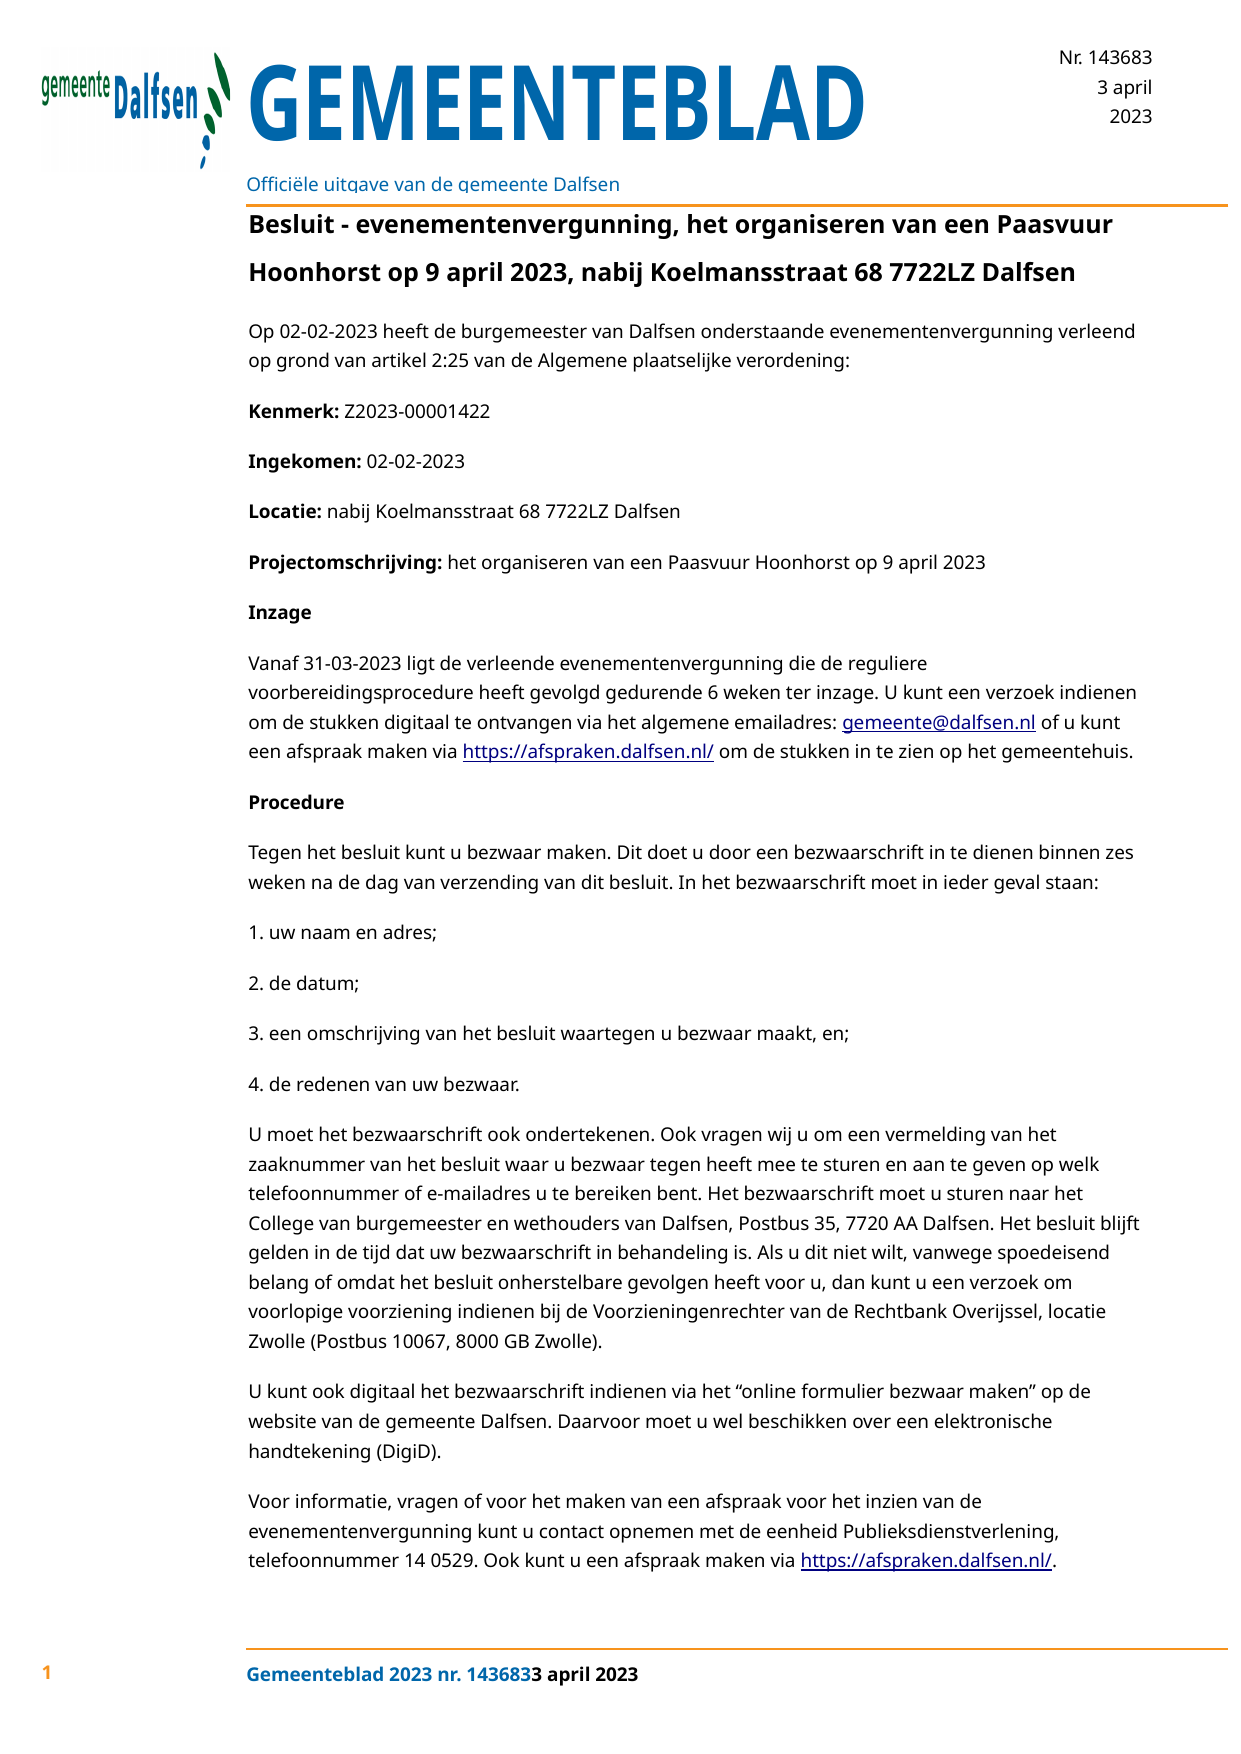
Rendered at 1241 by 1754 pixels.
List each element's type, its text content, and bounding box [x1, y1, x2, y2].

text Tegen het besluit kunt u bezwaar maken. Dit doet u door een bezwaarschrift in te dienen binnen zes weken na de dag van verzending van dit besluit. In het bezwaarschrift moet in ieder geval staan: [248, 839, 1152, 895]
text Projectomschrijving: het organiseren van een Paasvuur Hoonhorst op 9 april 2023 [248, 549, 1152, 575]
text Besluit - evenementenvergunning, het organiseren van een Paasvuur Hoonhorst op 9 april 2023, nabij Koelmansstraat 68 7722LZ Dalfsen [248, 207, 1152, 288]
text Vanaf 31-03-2023 ligt de verleende evenementenvergunning die de reguliere voorbereidingsprocedure heeft gevolgd gedurende 6 weken ter inzage. U kunt een verzoek indienen om de stukken digitaal te ontvangen via het algemene emailadres: gemeente@dalfsen.nl of u kunt een afspraak maken via https://afspraken.dalfsen.nl/ om de stukken in te zien op het gemeentehuis. [248, 650, 1152, 764]
text U kunt ook digitaal het bezwaarschrift indienen via het “online formulier bezwaar maken” op de website van de gemeente Dalfsen. Daarvoor moet u wel beschikken over een elektronische handtekening (DigiD). [248, 1379, 1152, 1464]
text Voor informatie, vragen of voor het maken van een afspraak voor het inzien van de evenementenvergunning kunt u contact opnemen met de eenheid Publieksdienstverlening, telefoonnummer 14 0529. Ook kunt u een afspraak maken via https://afspraken.dalfsen.nl/. [248, 1488, 1152, 1573]
text Locatie: nabij Koelmansstraat 68 7722LZ Dalfsen [248, 499, 1152, 524]
text Op 02-02-2023 heeft de burgemeester van Dalfsen onderstaande evenementenvergunning verleend op grond van artikel 2:25 van de Algemene plaatselijke verordening: [248, 318, 1152, 373]
text Procedure [248, 789, 1152, 815]
picture [41, 47, 231, 172]
text Inzage [248, 599, 1152, 625]
text 3. een omschrijving van het besluit waartegen u bezwaar maakt, en; [248, 1020, 1152, 1046]
text Ingekomen: 02-02-2023 [248, 448, 1152, 474]
text 4. de redenen van uw bezwaar. [248, 1071, 1152, 1097]
text Kenmerk: Z2023-00001422 [248, 398, 1152, 424]
text 1. uw naam en adres; [248, 919, 1152, 945]
text U moet het bezwaarschrift ook ondertekenen. Ook vragen wij u om een vermelding van het zaaknummer van het besluit waar u bezwaar tegen heeft mee te sturen en aan te geven op welk telefoonnummer of e-mailadres u te bereiken bent. Het bezwaarschrift moet u sturen naar het College van burgemeester en wethouders van Dalfsen, Postbus 35, 7720 AA Dalfsen. Het besluit blijft gelden in de tijd dat uw bezwaarschrift in behandeling is. Als u dit niet wilt, vanwege spoedeisend belang of omdat het besluit onherstelbare gevolgen heeft voor u, dan kunt u een verzoek om voorlopige voorziening indienen bij de Voorzieningenrechter van de Rechtbank Overijssel, locatie Zwolle (Postbus 10067, 8000 GB Zwolle). [248, 1121, 1152, 1354]
text 2. de datum; [248, 970, 1152, 996]
